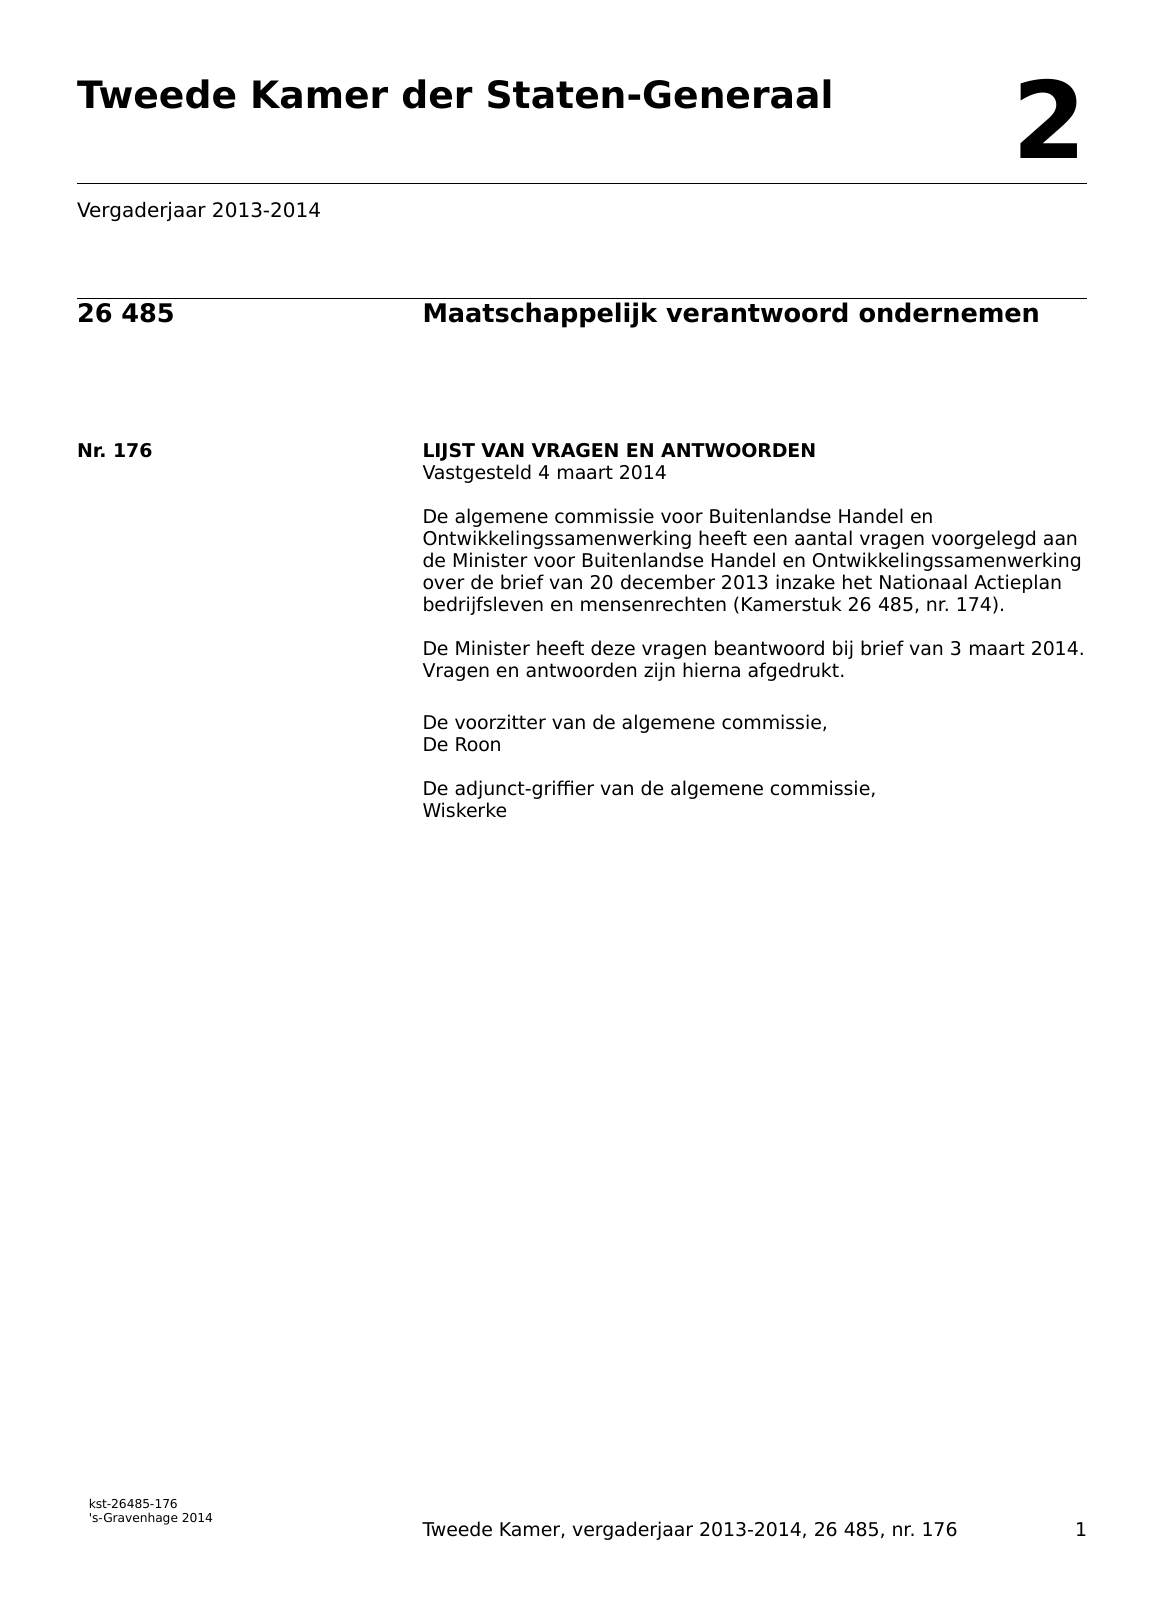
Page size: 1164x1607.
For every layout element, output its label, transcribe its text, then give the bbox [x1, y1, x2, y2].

table_header 2 [886, 59, 1087, 183]
text 's-Gravenhage 2014 [88, 1511, 323, 1525]
text kst-26485-176 [88, 1497, 323, 1511]
text De Minister heeft deze vragen beantwoord bij brief van 3 maart 2014. Vragen en antwoorden zijn hierna afgedrukt. [422, 638, 1087, 682]
text De voorzitter van de algemene commissie, De Roon [422, 712, 1087, 756]
subtitle 26 485 Maatschappelijk verantwoord ondernemen [77, 299, 1087, 329]
text Vastgesteld 4 maart 2014 [422, 462, 1087, 484]
text De adjunct-griffier van de algemene commissie, Wiskerke [422, 778, 1087, 822]
table_cell Vergaderjaar 2013-2014 [77, 184, 1087, 298]
table_header Tweede Kamer der Staten-Generaal [77, 59, 886, 183]
subtitle Nr. 176 LIJST VAN VRAGEN EN ANTWOORDEN [77, 440, 1087, 462]
text De algemene commissie voor Buitenlandse Handel en Ontwikkelingssamenwerking heeft een aantal vragen voorgelegd aan de Minister voor Buitenlandse Handel en Ontwikkelingssamenwerking over de brief van 20 december 2013 inzake het Nationaal Actieplan bedrijfsleven en mensenrechten (Kamerstuk 26 485, nr. 174). [422, 506, 1087, 616]
